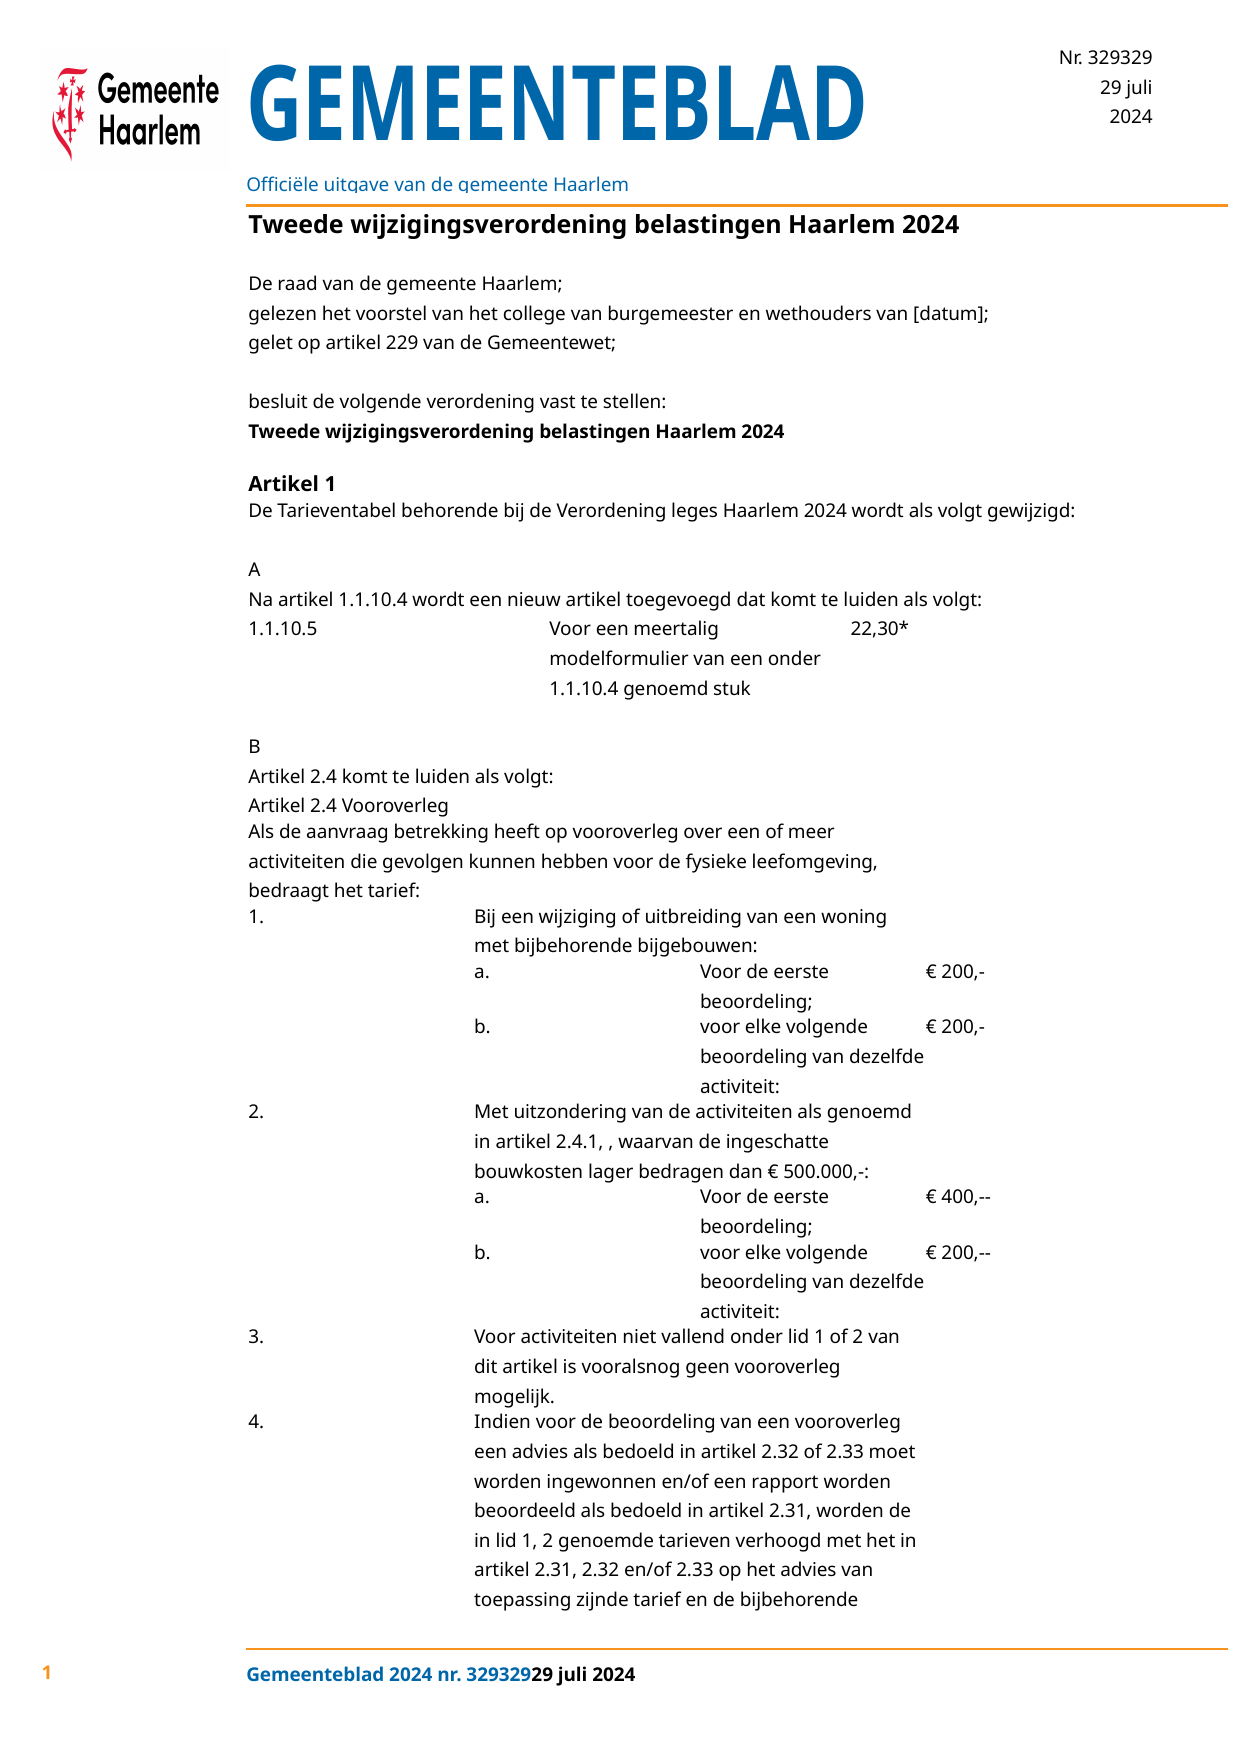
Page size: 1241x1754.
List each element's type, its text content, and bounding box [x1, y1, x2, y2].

table_header Voor een meertalig modelformulier van een onder 1.1.10.4 genoemd stuk [549, 616, 850, 700]
table_cell € 200,- [926, 959, 1152, 1014]
table_cell [926, 903, 1152, 958]
table_cell [926, 1099, 1152, 1183]
text A [248, 556, 1152, 582]
table_cell [926, 1324, 1152, 1409]
text gelezen het voorstel van het college van burgemeester en wethouders van [datum]; [248, 300, 1152, 326]
table_cell 2. [248, 1099, 474, 1183]
table_cell Met uitzondering van de activiteiten als genoemd in artikel 2.4.1, , waarvan de ingeschatte bouwkosten lager bedragen dan € 500.000,-: [474, 1099, 926, 1183]
text Tweede wijzigingsverordening belastingen Haarlem 2024 [248, 418, 1152, 444]
table_cell [248, 1239, 474, 1324]
text Artikel 2.4 komt te luiden als volgt: [248, 763, 1152, 788]
table_header Artikel 2.4 Vooroverleg [248, 793, 1152, 818]
text De Tarieventabel behorende bij de Verordening leges Haarlem 2024 wordt als volgt gewijzigd: [248, 497, 1152, 523]
table_cell 4. [248, 1409, 474, 1612]
text besluit de volgende verordening vast te stellen: [248, 389, 1152, 414]
text Tweede wijzigingsverordening belastingen Haarlem 2024 [248, 207, 1152, 241]
table_cell Voor de eerste beoordeling; [700, 1184, 926, 1239]
text Na artikel 1.1.10.4 wordt een nieuw artikel toegevoegd dat komt te luiden als volgt: [248, 586, 1152, 612]
table_cell a. [474, 959, 700, 1014]
table_cell 3. [248, 1324, 474, 1409]
table_cell [248, 959, 474, 1014]
table_cell a. [474, 1184, 700, 1239]
table_header 22,30* [850, 616, 1152, 700]
table_cell [248, 1014, 474, 1099]
table_cell Indien voor de beoordeling van een vooroverleg een advies als bedoeld in artikel 2.32 of 2.33 moet worden ingewonnen en/of een rapport worden beoordeeld als bedoeld in artikel 2.31, worden de in lid 1, 2 genoemde tarieven verhoogd met het in artikel 2.31, 2.32 en/of 2.33 op het advies van toepassing zijnde tarief en de bijbehorende [474, 1409, 926, 1612]
table_cell € 400,-- [926, 1184, 1152, 1239]
table_cell b. [474, 1014, 700, 1099]
table_cell € 200,-- [926, 1239, 1152, 1324]
table_cell Als de aanvraag betrekking heeft op vooroverleg over een of meer activiteiten die gevolgen kunnen hebben voor de fysieke leefomgeving, bedraagt het tarief: [248, 818, 926, 903]
table_cell Voor de eerste beoordeling; [700, 959, 926, 1014]
table_cell 1. [248, 903, 474, 958]
table_cell Bij een wijziging of uitbreiding van een woning met bijbehorende bijgebouwen: [474, 903, 926, 958]
text gelet op artikel 229 van de Gemeentewet; [248, 329, 1152, 355]
text De raad van de gemeente Haarlem; [248, 270, 1152, 296]
table_cell voor elke volgende beoordeling van dezelfde activiteit: [700, 1239, 926, 1324]
table_cell b. [474, 1239, 700, 1324]
table_cell voor elke volgende beoordeling van dezelfde activiteit: [700, 1014, 926, 1099]
table_cell [926, 1409, 1152, 1612]
table_cell Voor activiteiten niet vallend onder lid 1 of 2 van dit artikel is vooralsnog geen vooroverleg mogelijk. [474, 1324, 926, 1409]
table_cell € 200,- [926, 1014, 1152, 1099]
table_cell [926, 818, 1152, 903]
picture [41, 47, 231, 172]
text B [248, 733, 1152, 759]
table_header 1.1.10.5 [248, 616, 549, 700]
table_cell [248, 1184, 474, 1239]
text Artikel 1 [248, 469, 1152, 497]
